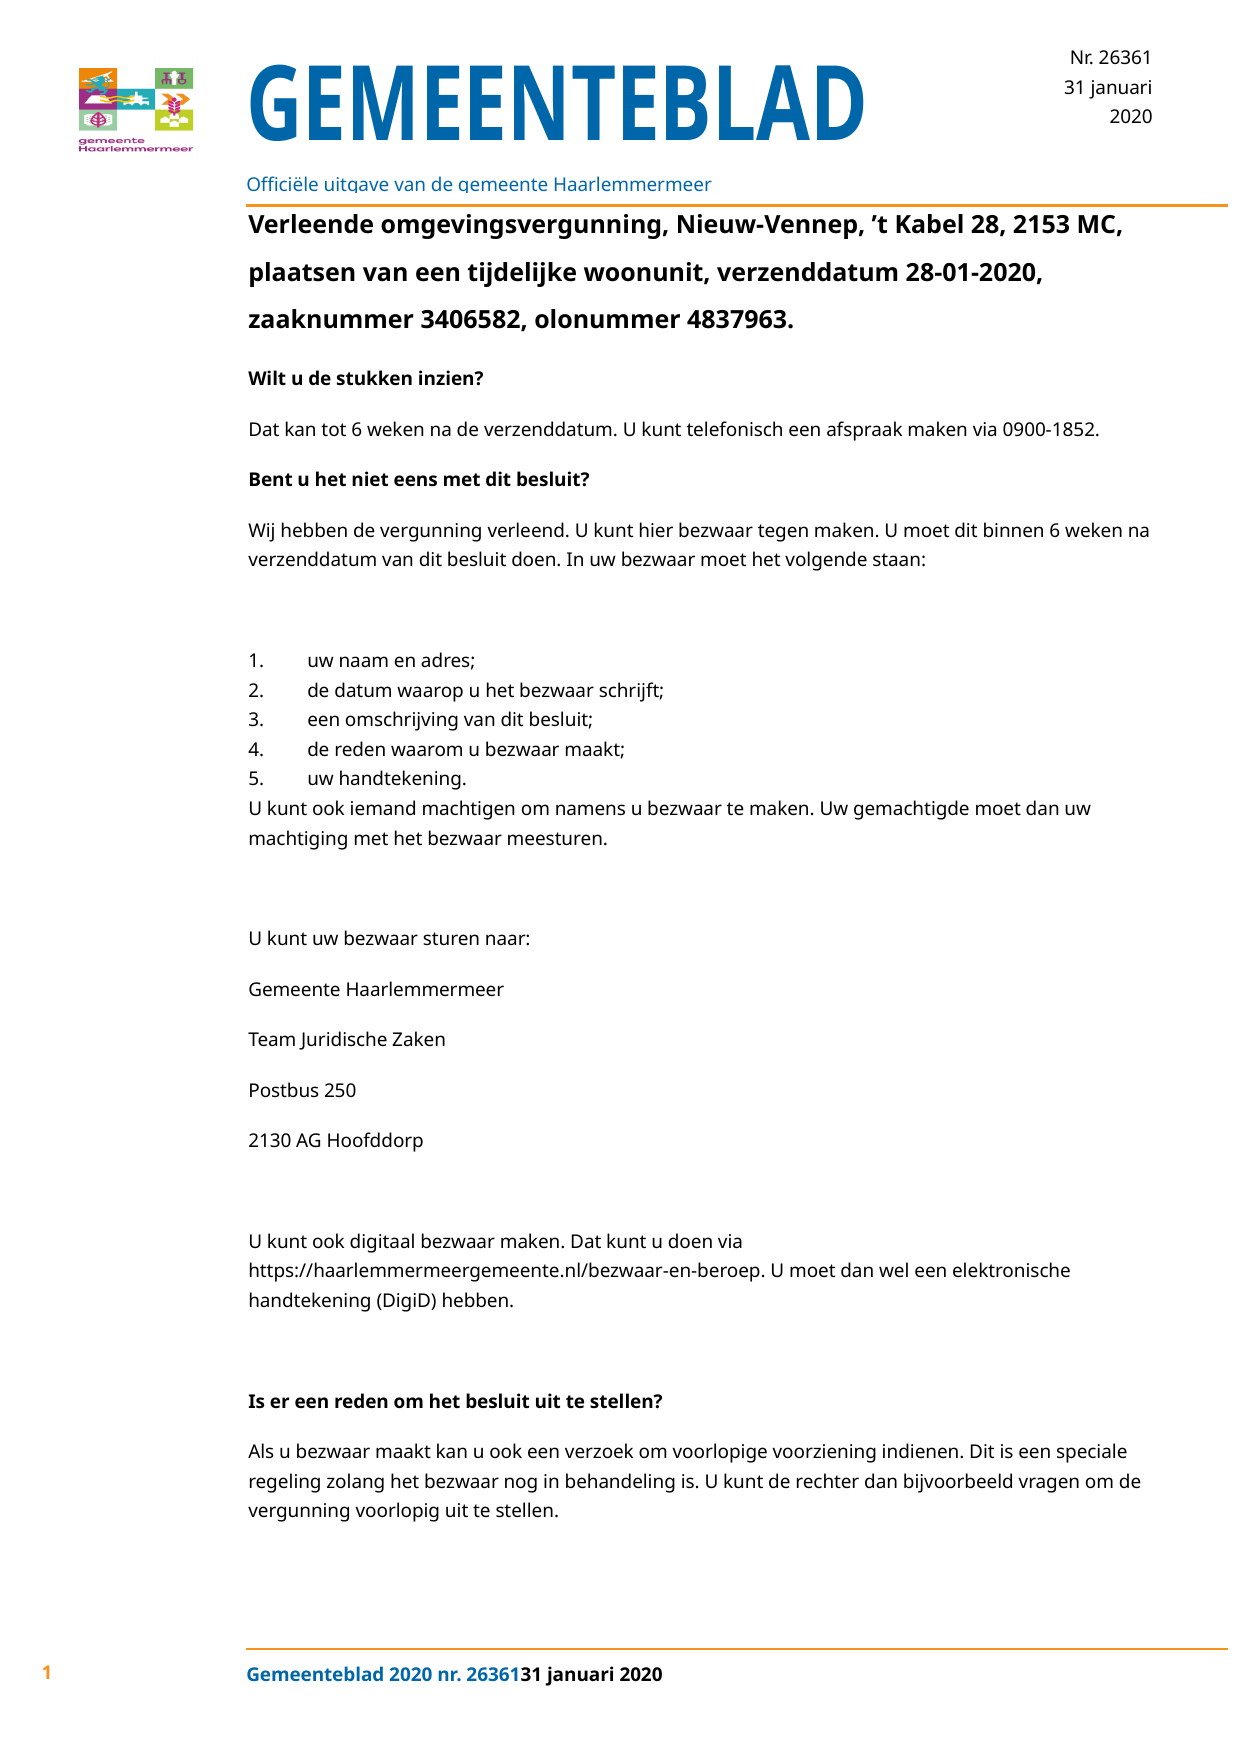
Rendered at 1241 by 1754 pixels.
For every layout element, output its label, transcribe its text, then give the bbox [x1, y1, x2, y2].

text Is er een reden om het besluit uit te stellen? [248, 1388, 1152, 1414]
text U kunt ook iemand machtigen om namens u bezwaar te maken. Uw gemachtigde moet dan uw machtiging met het bezwaar meesturen. [248, 795, 1152, 850]
list een omschrijving van dit besluit; [248, 706, 1152, 732]
picture [41, 47, 231, 172]
text Wij hebben de vergunning verleend. U kunt hier bezwaar tegen maken. U moet dit binnen 6 weken na verzenddatum van dit besluit doen. In uw bezwaar moet het volgende staan: [248, 517, 1152, 572]
text Bent u het niet eens met dit besluit? [248, 466, 1152, 492]
text Gemeente Haarlemmermeer [248, 976, 1152, 1002]
text 2130 AG Hoofddorp [248, 1127, 1152, 1153]
list de datum waarop u het bezwaar schrijft; [248, 677, 1152, 702]
list uw handtekening. [248, 766, 1152, 791]
text Postbus 250 [248, 1077, 1152, 1102]
list de reden waarom u bezwaar maakt; [248, 736, 1152, 762]
text Wilt u de stukken inzien? [248, 366, 1152, 391]
text Verleende omgevingsvergunning, Nieuw-Vennep, ’t Kabel 28, 2153 MC, plaatsen van een tijdelijke woonunit, verzenddatum 28-01-2020, zaaknummer 3406582, olonummer 4837963. [248, 207, 1152, 336]
text Team Juridische Zaken [248, 1026, 1152, 1052]
list uw naam en adres; [248, 647, 1152, 673]
text U kunt uw bezwaar sturen naar: [248, 926, 1152, 951]
text Dat kan tot 6 weken na de verzenddatum. U kunt telefonisch een afspraak maken via 0900-1852. [248, 416, 1152, 442]
text Als u bezwaar maakt kan u ook een verzoek om voorlopige voorziening indienen. Dit is een speciale regeling zolang het bezwaar nog in behandeling is. U kunt de rechter dan bijvoorbeeld vragen om de vergunning voorlopig uit te stellen. [248, 1438, 1152, 1523]
text U kunt ook digitaal bezwaar maken. Dat kunt u doen via https://haarlemmermeergemeente.nl/bezwaar-en-beroep. U moet dan wel een elektronische handtekening (DigiD) hebben. [248, 1228, 1152, 1313]
